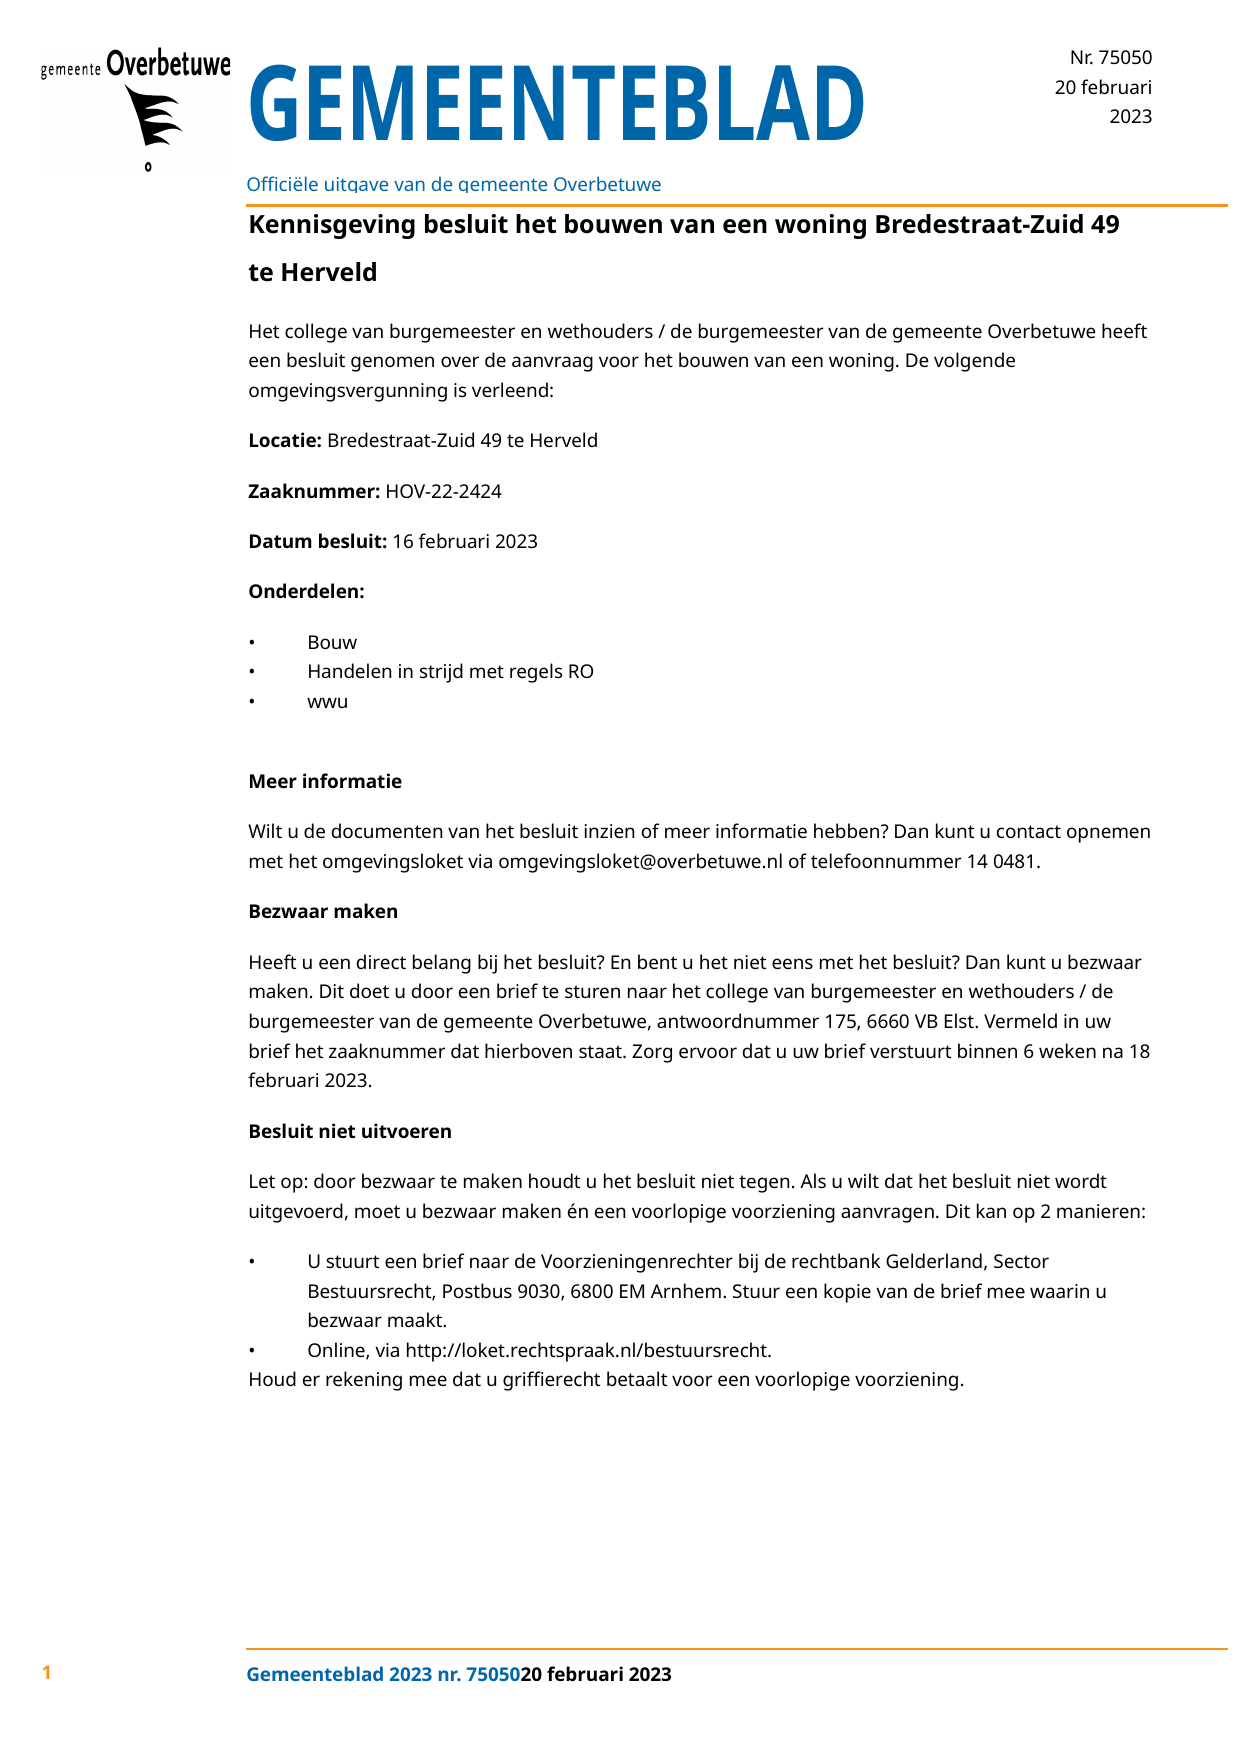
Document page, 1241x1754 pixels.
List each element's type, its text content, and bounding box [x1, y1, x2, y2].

text Het college van burgemeester en wethouders / de burgemeester van de gemeente Overbetuwe heeft een besluit genomen over de aanvraag voor het bouwen van een woning. De volgende omgevingsvergunning is verleend: [248, 318, 1152, 403]
text Onderdelen: [248, 579, 1152, 604]
text Locatie: Bredestraat-Zuid 49 te Herveld [248, 427, 1152, 453]
list Handelen in strijd met regels RO [248, 659, 1152, 684]
list Bouw [248, 629, 1152, 655]
text Houd er rekening mee dat u griffierecht betaalt voor een voorlopige voorziening. [248, 1367, 1152, 1392]
text Let op: door bezwaar te maken houdt u het besluit niet tegen. Als u wilt dat het besluit niet wordt uitgevoerd, moet u bezwaar maken én een voorlopige voorziening aanvragen. Dit kan op 2 manieren: [248, 1168, 1152, 1224]
list Online, via http://loket.rechtspraak.nl/bestuursrecht. [248, 1337, 1152, 1363]
text Zaaknummer: HOV-22-2424 [248, 478, 1152, 504]
list wwu [248, 688, 1152, 714]
text Meer informatie [248, 768, 1152, 794]
picture [41, 47, 231, 172]
text Datum besluit: 16 februari 2023 [248, 528, 1152, 554]
text Besluit niet uitvoeren [248, 1118, 1152, 1144]
text Wilt u de documenten van het besluit inzien of meer informatie hebben? Dan kunt u contact opnemen met het omgevingsloket via omgevingsloket@overbetuwe.nl of telefoonnummer 14 0481. [248, 819, 1152, 874]
text Bezwaar maken [248, 899, 1152, 924]
list U stuurt een brief naar de Voorzieningenrechter bij de rechtbank Gelderland, Sector Bestuursrecht, Postbus 9030, 6800 EM Arnhem. Stuur een kopie van de brief mee waarin u bezwaar maakt. [248, 1248, 1152, 1333]
text Kennisgeving besluit het bouwen van een woning Bredestraat-Zuid 49 te Herveld [248, 207, 1152, 288]
text Heeft u een direct belang bij het besluit? En bent u het niet eens met het besluit? Dan kunt u bezwaar maken. Dit doet u door een brief te sturen naar het college van burgemeester en wethouders / de burgemeester van de gemeente Overbetuwe, antwoordnummer 175, 6660 VB Elst. Vermeld in uw brief het zaaknummer dat hierboven staat. Zorg ervoor dat u uw brief verstuurt binnen 6 weken na 18 februari 2023. [248, 949, 1152, 1093]
